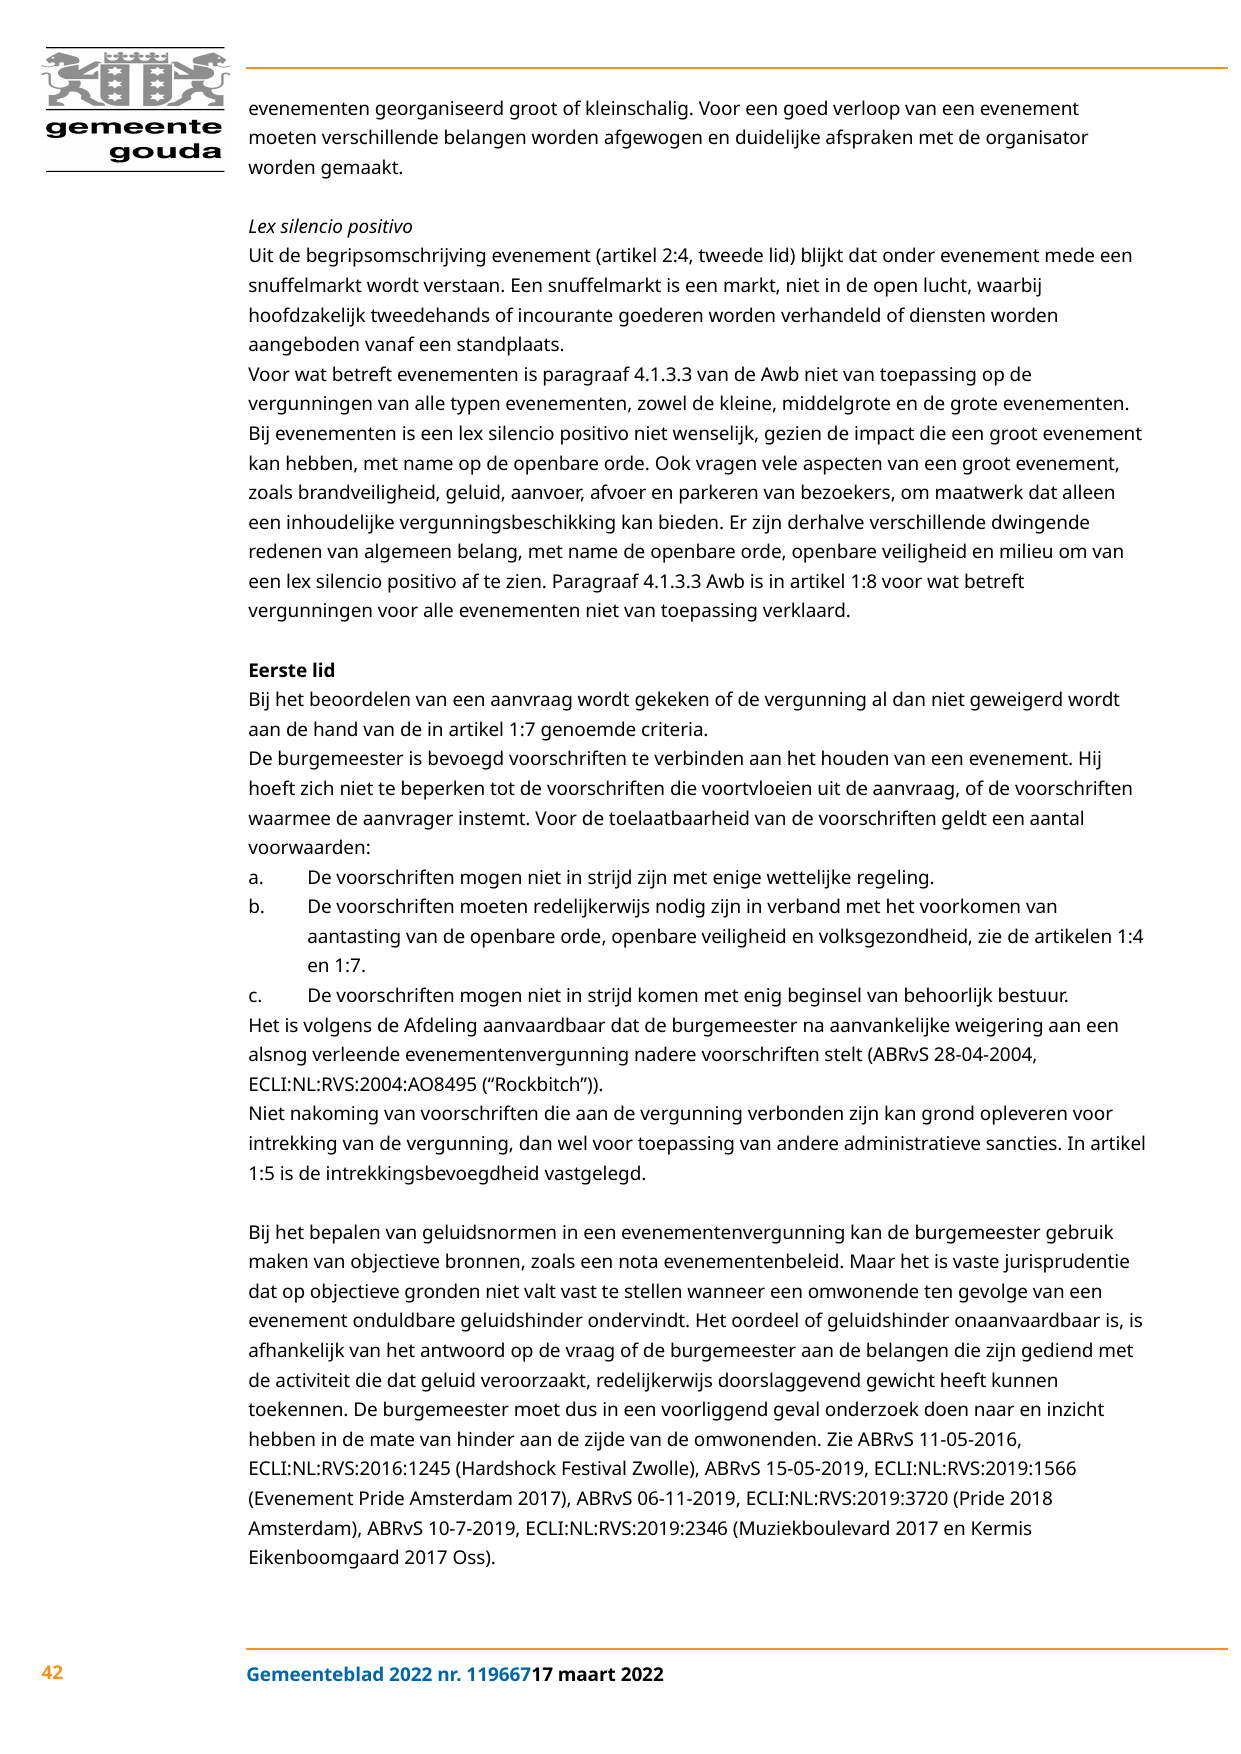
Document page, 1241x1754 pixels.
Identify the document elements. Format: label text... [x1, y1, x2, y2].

text Bij het beoordelen van een aanvraag wordt gekeken of de vergunning al dan niet geweigerd wordt aan de hand van de in artikel 1:7 genoemde criteria. [248, 686, 1152, 742]
list De voorschriften moeten redelijkerwijs nodig zijn in verband met het voorkomen van aantasting van de openbare orde, openbare veiligheid en volksgezondheid, zie de artikelen 1:4 en 1:7. [248, 893, 1152, 978]
text Niet nakoming van voorschriften die aan de vergunning verbonden zijn kan grond opleveren voor intrekking van de vergunning, dan wel voor toepassing van andere administratieve sancties. In artikel 1:5 is de intrekkingsbevoegdheid vastgelegd. [248, 1101, 1152, 1186]
text Voor wat betreft evenementen is paragraaf 4.1.3.3 van de Awb niet van toepassing op de vergunningen van alle typen evenementen, zowel de kleine, middelgrote en de grote evenementen. [248, 361, 1152, 416]
text Lex silencio positivo [248, 213, 1152, 239]
text De burgemeester is bevoegd voorschriften te verbinden aan het houden van een evenement. Hij hoeft zich niet te beperken tot de voorschriften die voortvloeien uit de aanvraag, of de voorschriften waarmee de aanvrager instemt. Voor de toelaatbaarheid van de voorschriften geldt een aantal voorwaarden: [248, 746, 1152, 860]
text evenementen georganiseerd groot of kleinschalig. Voor een goed verloop van een evenement moeten verschillende belangen worden afgewogen en duidelijke afspraken met de organisator worden gemaakt. [248, 95, 1152, 180]
list De voorschriften mogen niet in strijd zijn met enige wettelijke regeling. [248, 864, 1152, 890]
text Bij evenementen is een lex silencio positivo niet wenselijk, gezien de impact die een groot evenement kan hebben, met name op de openbare orde. Ook vragen vele aspecten van een groot evenement, zoals brandveiligheid, geluid, aanvoer, afvoer en parkeren van bezoekers, om maatwerk dat alleen een inhoudelijke vergunningsbeschikking kan bieden. Er zijn derhalve verschillende dwingende redenen van algemeen belang, met name de openbare orde, openbare veiligheid en milieu om van een lex silencio positivo af te zien. Paragraaf 4.1.3.3 Awb is in artikel 1:8 voor wat betreft vergunningen voor alle evenementen niet van toepassing verklaard. [248, 420, 1152, 623]
text Bij het bepalen van geluidsnormen in een evenementenvergunning kan de burgemeester gebruik maken van objectieve bronnen, zoals een nota evenementenbeleid. Maar het is vaste jurisprudentie dat op objectieve gronden niet valt vast te stellen wanneer een omwonende ten gevolge van een evenement onduldbare geluidshinder ondervindt. Het oordeel of geluidshinder onaanvaardbaar is, is afhankelijk van het antwoord op de vraag of de burgemeester aan de belangen die zijn gediend met de activiteit die dat geluid veroorzaakt, redelijkerwijs doorslaggevend gewicht heeft kunnen toekennen. De burgemeester moet dus in een voorliggend geval onderzoek doen naar en inzicht hebben in de mate van hinder aan de zijde van de omwonenden. Zie ABRvS 11-05-2016, ECLI:NL:RVS:2016:1245 (Hardshock Festival Zwolle), ABRvS 15-05-2019, ECLI:NL:RVS:2019:1566 (Evenement Pride Amsterdam 2017), ABRvS 06-11-2019, ECLI:NL:RVS:2019:3720 (Pride 2018 Amsterdam), ABRvS 10-7-2019, ECLI:NL:RVS:2019:2346 (Muziekboulevard 2017 en Kermis Eikenboomgaard 2017 Oss). [248, 1219, 1152, 1570]
list De voorschriften mogen niet in strijd komen met enig beginsel van behoorlijk bestuur. [248, 982, 1152, 1008]
text Uit de begripsomschrijving evenement (artikel 2:4, tweede lid) blijkt dat onder evenement mede een snuffelmarkt wordt verstaan. Een snuffelmarkt is een markt, niet in de open lucht, waarbij hoofdzakelijk tweedehands of incourante goederen worden verhandeld of diensten worden aangeboden vanaf een standplaats. [248, 243, 1152, 357]
text Het is volgens de Afdeling aanvaardbaar dat de burgemeester na aanvankelijke weigering aan een alsnog verleende evenementenvergunning nadere voorschriften stelt (ABRvS 28-04-2004, ECLI:NL:RVS:2004:AO8495 (“Rockbitch”)). [248, 1012, 1152, 1097]
picture [41, 47, 231, 172]
text Eerste lid [248, 657, 1152, 683]
